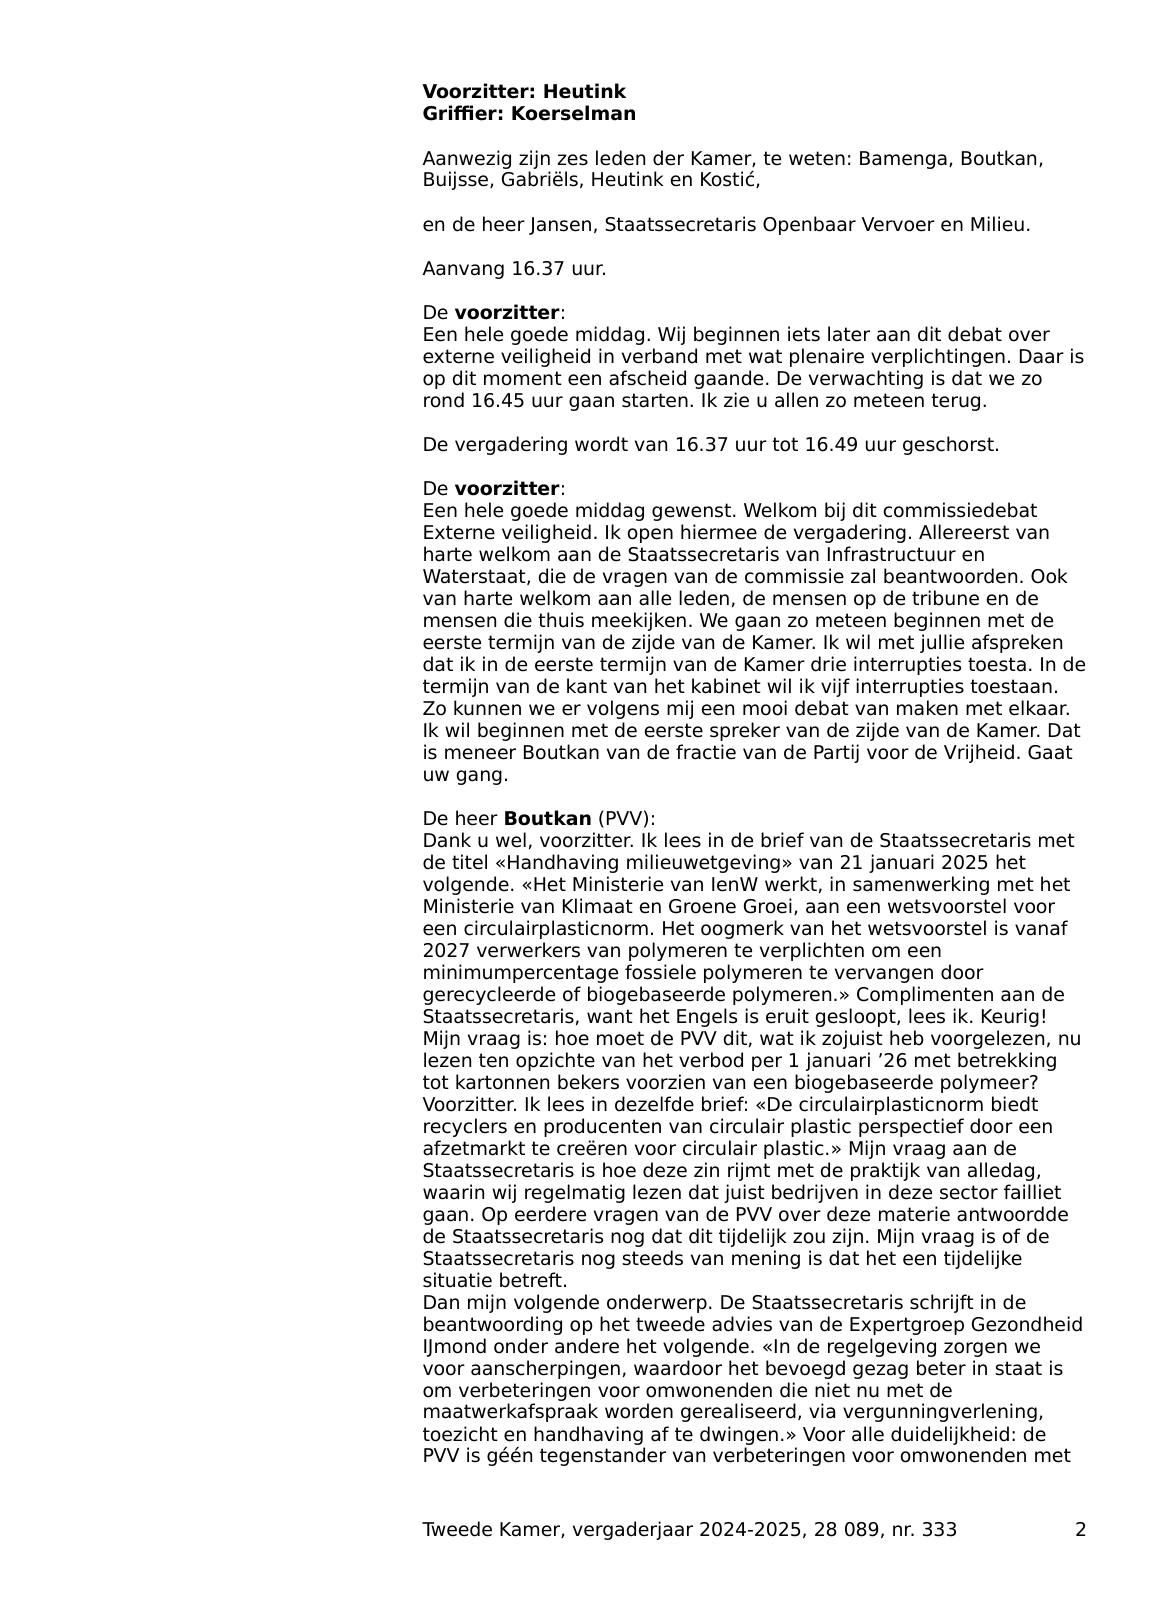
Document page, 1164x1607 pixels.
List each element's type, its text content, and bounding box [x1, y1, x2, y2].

text Voorzitter. Ik lees in dezelfde brief: «De circulairplasticnorm biedt recyclers en producenten van circulair plastic perspectief door een afzetmarkt te creëren voor circulair plastic.» Mijn vraag aan de Staatssecretaris is hoe deze zin rijmt met de praktijk van alledag, waarin wij regelmatig lezen dat juist bedrijven in deze sector failliet gaan. Op eerdere vragen van de PVV over deze materie antwoordde de Staatssecretaris nog dat dit tijdelijk zou zijn. Mijn vraag is of de Staatssecretaris nog steeds van mening is dat het een tijdelijke situatie betreft. [422, 1094, 1087, 1292]
text Een hele goede middag gewenst. Welkom bij dit commissiedebat Externe veiligheid. Ik open hiermee de vergadering. Allereerst van harte welkom aan de Staatssecretaris van Infrastructuur en Waterstaat, die de vragen van de commissie zal beantwoorden. Ook van harte welkom aan alle leden, de mensen op de tribune en de mensen die thuis meekijken. We gaan zo meteen beginnen met de eerste termijn van de zijde van de Kamer. Ik wil met jullie afspreken dat ik in de eerste termijn van de Kamer drie interrupties toesta. In de termijn van de kant van het kabinet wil ik vijf interrupties toestaan. Zo kunnen we er volgens mij een mooi debat van maken met elkaar. [422, 500, 1087, 720]
text Een hele goede middag. Wij beginnen iets later aan dit debat over externe veiligheid in verband met wat plenaire verplichtingen. Daar is op dit moment een afscheid gaande. De verwachting is dat we zo rond 16.45 uur gaan starten. Ik zie u allen zo meteen terug. [422, 324, 1087, 412]
text Ik wil beginnen met de eerste spreker van de zijde van de Kamer. Dat is meneer Boutkan van de fractie van de Partij voor de Vrijheid. Gaat uw gang. [422, 720, 1087, 786]
text De heer Boutkan (PVV): [422, 808, 1087, 830]
text Voorzitter: Heutink [422, 81, 1087, 103]
text Aanvang 16.37 uur. [422, 258, 1087, 280]
text De voorzitter: [422, 302, 1087, 324]
text De vergadering wordt van 16.37 uur tot 16.49 uur geschorst. [422, 434, 1087, 456]
text De voorzitter: [422, 478, 1087, 500]
text Griffier: Koerselman [422, 103, 1087, 125]
text Aanwezig zijn zes leden der Kamer, te weten: Bamenga, Boutkan, Buijsse, Gabriëls, Heutink en Kostić, [422, 147, 1087, 191]
text Dank u wel, voorzitter. Ik lees in de brief van de Staatssecretaris met de titel «Handhaving milieuwetgeving» van 21 januari 2025 het volgende. «Het Ministerie van IenW werkt, in samenwerking met het Ministerie van Klimaat en Groene Groei, aan een wetsvoorstel voor een circulairplasticnorm. Het oogmerk van het wetsvoorstel is vanaf 2027 verwerkers van polymeren te verplichten om een minimumpercentage fossiele polymeren te vervangen door gerecycleerde of biogebaseerde polymeren.» Complimenten aan de Staatssecretaris, want het Engels is eruit gesloopt, lees ik. Keurig! Mijn vraag is: hoe moet de PVV dit, wat ik zojuist heb voorgelezen, nu lezen ten opzichte van het verbod per 1 januari ’26 met betrekking tot kartonnen bekers voorzien van een biogebaseerde polymeer? [422, 830, 1087, 1094]
text en de heer Jansen, Staatssecretaris Openbaar Vervoer en Milieu. [422, 213, 1087, 236]
text Dan mijn volgende onderwerp. De Staatssecretaris schrijft in de beantwoording op het tweede advies van de Expertgroep Gezondheid IJmond onder andere het volgende. «In de regelgeving zorgen we voor aanscherpingen, waardoor het bevoegd gezag beter in staat is om verbeteringen voor omwonenden die niet nu met de maatwerkafspraak worden gerealiseerd, via vergunningverlening, toezicht en handhaving af te dwingen.» Voor alle duidelijkheid: de PVV is géén tegenstander van verbeteringen voor omwonenden met [422, 1292, 1087, 1467]
